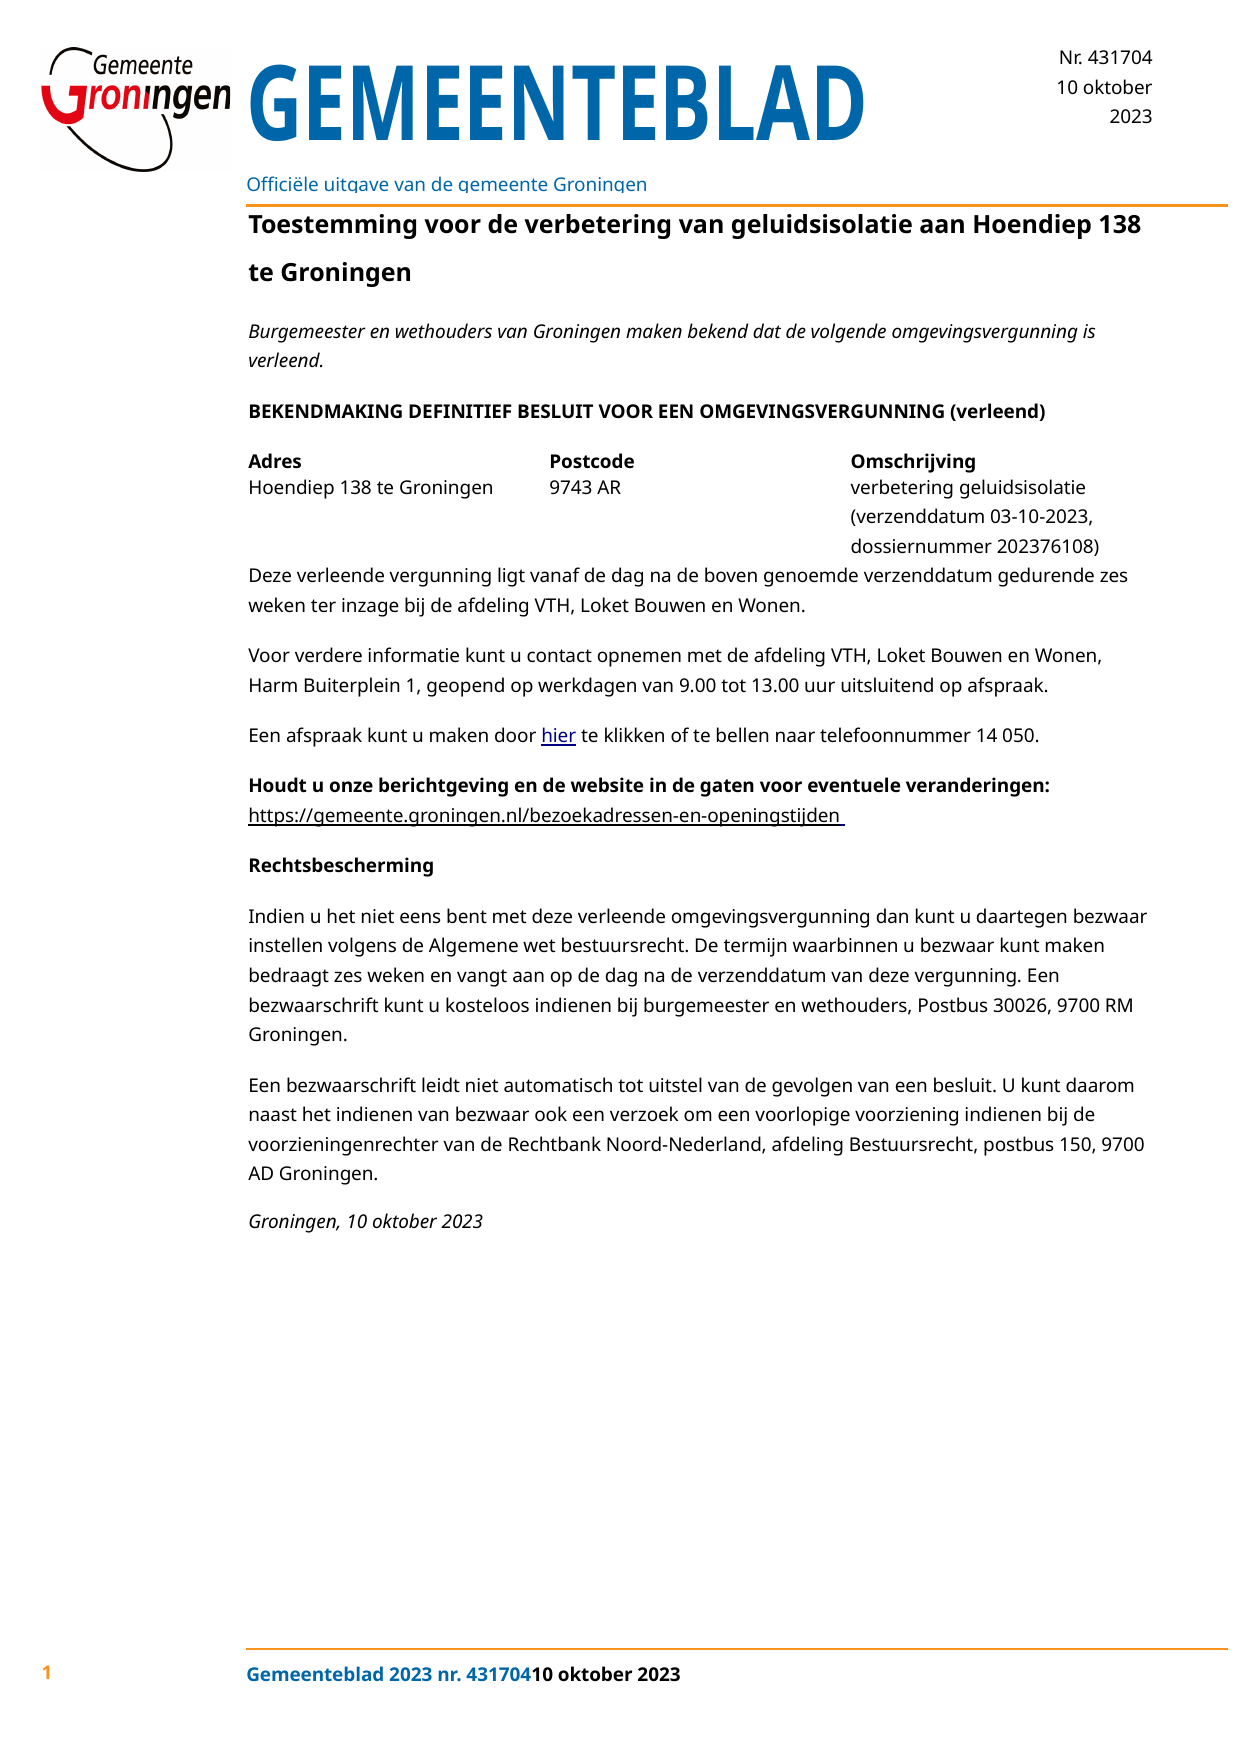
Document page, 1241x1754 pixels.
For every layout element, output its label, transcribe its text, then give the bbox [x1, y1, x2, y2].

table_header Adres [248, 449, 549, 474]
table_cell verbetering geluidsisolatie (verzenddatum 03-10-2023, dossiernummer 202376108) [850, 474, 1152, 559]
table_cell 9743 AR [549, 474, 850, 559]
picture [41, 47, 231, 172]
text Deze verleende vergunning ligt vanaf de dag na de boven genoemde verzenddatum gedurende zes weken ter inzage bij de afdeling VTH, Loket Bouwen en Wonen. [248, 562, 1152, 618]
text Burgemeester en wethouders van Groningen maken bekend dat de volgende omgevingsvergunning is verleend. [248, 318, 1152, 373]
text Indien u het niet eens bent met deze verleende omgevingsvergunning dan kunt u daartegen bezwaar instellen volgens de Algemene wet bestuursrecht. De termijn waarbinnen u bezwaar kunt maken bedraagt zes weken en vangt aan op de dag na de verzenddatum van deze vergunning. Een bezwaarschrift kunt u kosteloos indienen bij burgemeester en wethouders, Postbus 30026, 9700 RM Groningen. [248, 903, 1152, 1047]
text Toestemming voor de verbetering van geluidsisolatie aan Hoendiep 138 te Groningen [248, 207, 1152, 288]
text Voor verdere informatie kunt u contact opnemen met de afdeling VTH, Loket Bouwen en Wonen, Harm Buiterplein 1, geopend op werkdagen van 9.00 tot 13.00 uur uitsluitend op afspraak. [248, 642, 1152, 698]
text Een afspraak kunt u maken door hier te klikken of te bellen naar telefoonnummer 14 050. [248, 722, 1152, 748]
text Groningen, 10 oktober 2023 [248, 1208, 1152, 1234]
table_cell Hoendiep 138 te Groningen [248, 474, 549, 559]
text BEKENDMAKING DEFINITIEF BESLUIT VOOR EEN OMGEVINGSVERGUNNING (verleend) [248, 398, 1152, 424]
text Houdt u onze berichtgeving en de website in de gaten voor eventuele veranderingen: https://gemeente.groningen.nl/bezoekadressen-en-openingstijden [248, 773, 1152, 828]
table_header Postcode [549, 449, 850, 474]
text Een bezwaarschrift leidt niet automatisch tot uitstel van de gevolgen van een besluit. U kunt daarom naast het indienen van bezwaar ook een verzoek om een voorlopige voorziening indienen bij de voorzieningenrechter van de Rechtbank Noord-Nederland, afdeling Bestuursrecht, postbus 150, 9700 AD Groningen. [248, 1072, 1152, 1186]
text Rechtsbescherming [248, 853, 1152, 878]
table_header Omschrijving [850, 449, 1152, 474]
